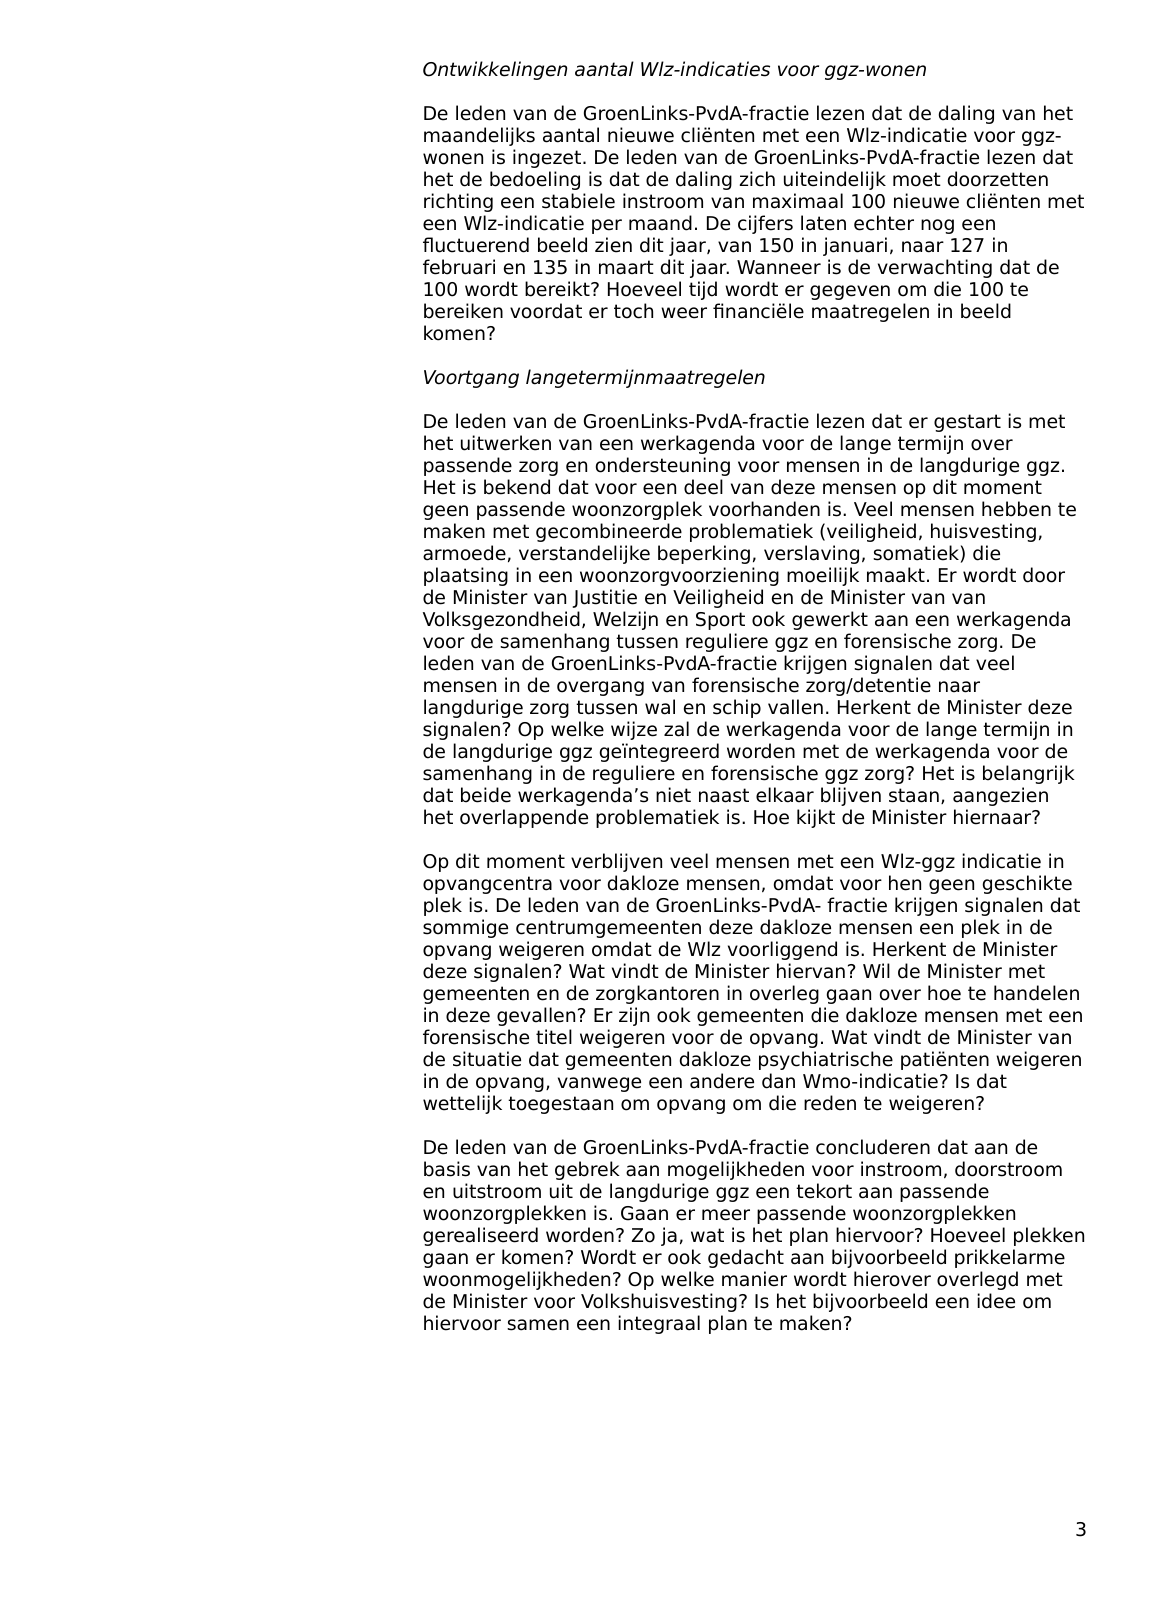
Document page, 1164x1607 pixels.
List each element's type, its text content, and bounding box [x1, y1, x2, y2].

text De leden van de GroenLinks-PvdA-fractie lezen dat er gestart is met het uitwerken van een werkagenda voor de lange termijn over passende zorg en ondersteuning voor mensen in de langdurige ggz. Het is bekend dat voor een deel van deze mensen op dit moment geen passende woonzorgplek voorhanden is. Veel mensen hebben te maken met gecombineerde problematiek (veiligheid, huisvesting, armoede, verstandelijke beperking, verslaving, somatiek) die plaatsing in een woonzorgvoorziening moeilijk maakt. Er wordt door de Minister van Justitie en Veiligheid en de Minister van van Volksgezondheid, Welzijn en Sport ook gewerkt aan een werkagenda voor de samenhang tussen reguliere ggz en forensische zorg. De leden van de GroenLinks-PvdA-fractie krijgen signalen dat veel mensen in de overgang van forensische zorg/detentie naar langdurige zorg tussen wal en schip vallen. Herkent de Minister deze signalen? Op welke wijze zal de werkagenda voor de lange termijn in de langdurige ggz geïntegreerd worden met de werkagenda voor de samenhang in de reguliere en forensische ggz zorg? Het is belangrijk dat beide werkagenda’s niet naast elkaar blijven staan, aangezien het overlappende problematiek is. Hoe kijkt de Minister hiernaar? [422, 411, 1087, 829]
subtitle Voortgang langetermijnmaatregelen [422, 367, 1087, 389]
text De leden van de GroenLinks-PvdA-fractie concluderen dat aan de basis van het gebrek aan mogelijkheden voor instroom, doorstroom en uitstroom uit de langdurige ggz een tekort aan passende woonzorgplekken is. Gaan er meer passende woonzorgplekken gerealiseerd worden? Zo ja, wat is het plan hiervoor? Hoeveel plekken gaan er komen? Wordt er ook gedacht aan bijvoorbeeld prikkelarme woonmogelijkheden? Op welke manier wordt hierover overlegd met de Minister voor Volkshuisvesting? Is het bijvoorbeeld een idee om hiervoor samen een integraal plan te maken? [422, 1137, 1087, 1335]
subtitle Ontwikkelingen aantal Wlz-indicaties voor ggz-wonen [422, 59, 1087, 81]
text De leden van de GroenLinks-PvdA-fractie lezen dat de daling van het maandelijks aantal nieuwe cliënten met een Wlz-indicatie voor ggz-wonen is ingezet. De leden van de GroenLinks-PvdA-fractie lezen dat het de bedoeling is dat de daling zich uiteindelijk moet doorzetten richting een stabiele instroom van maximaal 100 nieuwe cliënten met een Wlz-indicatie per maand. De cijfers laten echter nog een fluctuerend beeld zien dit jaar, van 150 in januari, naar 127 in februari en 135 in maart dit jaar. Wanneer is de verwachting dat de 100 wordt bereikt? Hoeveel tijd wordt er gegeven om die 100 te bereiken voordat er toch weer financiële maatregelen in beeld komen? [422, 103, 1087, 345]
text Op dit moment verblijven veel mensen met een Wlz-ggz indicatie in opvangcentra voor dakloze mensen, omdat voor hen geen geschikte plek is. De leden van de GroenLinks-PvdA- fractie krijgen signalen dat sommige centrumgemeenten deze dakloze mensen een plek in de opvang weigeren omdat de Wlz voorliggend is. Herkent de Minister deze signalen? Wat vindt de Minister hiervan? Wil de Minister met gemeenten en de zorgkantoren in overleg gaan over hoe te handelen in deze gevallen? Er zijn ook gemeenten die dakloze mensen met een forensische titel weigeren voor de opvang. Wat vindt de Minister van de situatie dat gemeenten dakloze psychiatrische patiënten weigeren in de opvang, vanwege een andere dan Wmo-indicatie? Is dat wettelijk toegestaan om opvang om die reden te weigeren? [422, 851, 1087, 1115]
